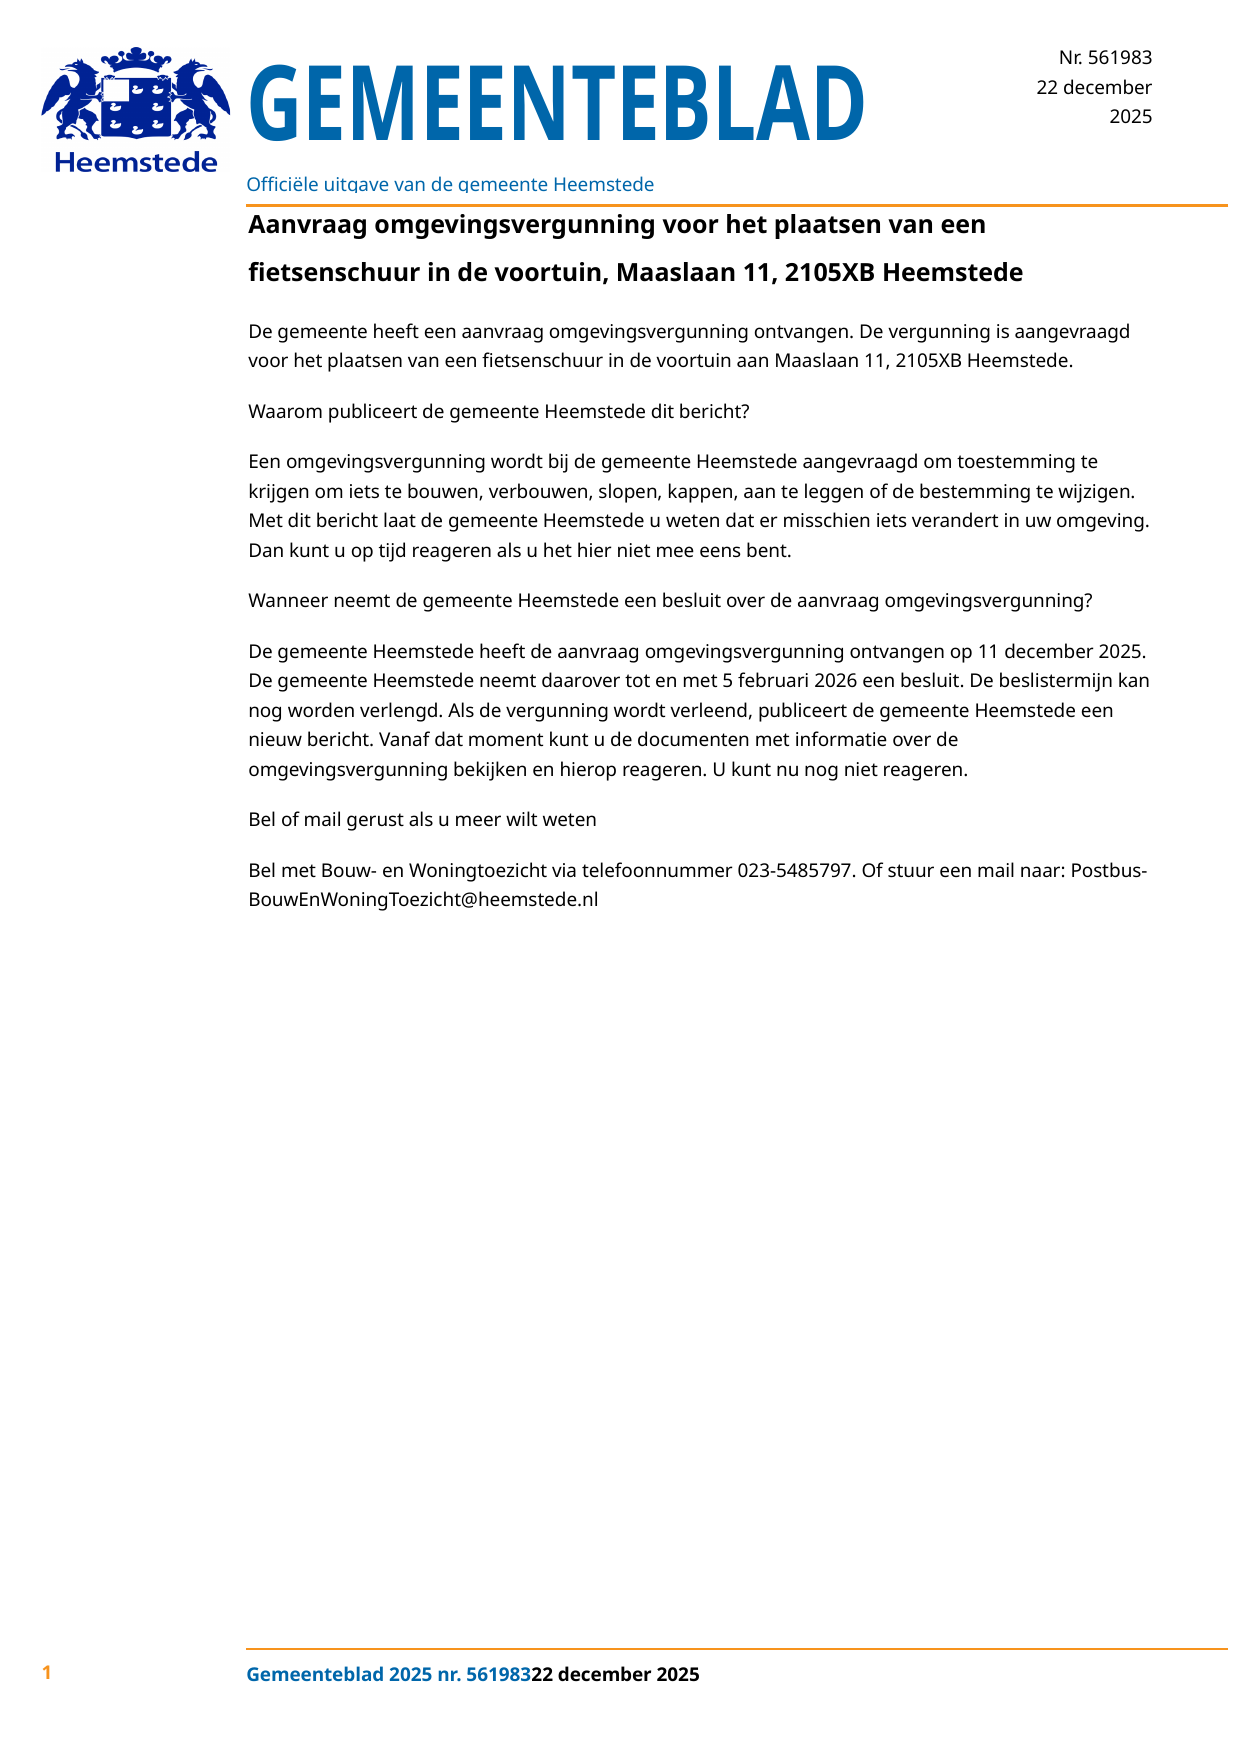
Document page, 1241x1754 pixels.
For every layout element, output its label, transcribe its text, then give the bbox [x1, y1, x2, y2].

text Bel of mail gerust als u meer wilt weten [248, 807, 1152, 832]
text Een omgevingsvergunning wordt bij de gemeente Heemstede aangevraagd om toestemming te krijgen om iets te bouwen, verbouwen, slopen, kappen, aan te leggen of de bestemming te wijzigen. Met dit bericht laat de gemeente Heemstede u weten dat er misschien iets verandert in uw omgeving. Dan kunt u op tijd reageren als u het hier niet mee eens bent. [248, 448, 1152, 563]
text Aanvraag omgevingsvergunning voor het plaatsen van een fietsenschuur in de voortuin, Maaslaan 11, 2105XB Heemstede [248, 207, 1152, 288]
text Bel met Bouw- en Woningtoezicht via telefoonnummer 023-5485797. Of stuur een mail naar: Postbus-BouwEnWoningToezicht@heemstede.nl [248, 857, 1152, 912]
text Wanneer neemt de gemeente Heemstede een besluit over de aanvraag omgevingsvergunning? [248, 587, 1152, 613]
text Waarom publiceert de gemeente Heemstede dit bericht? [248, 398, 1152, 424]
text De gemeente heeft een aanvraag omgevingsvergunning ontvangen. De vergunning is aangevraagd voor het plaatsen van een fietsenschuur in de voortuin aan Maaslaan 11, 2105XB Heemstede. [248, 318, 1152, 373]
picture [41, 47, 231, 172]
text De gemeente Heemstede heeft de aanvraag omgevingsvergunning ontvangen op 11 december 2025. De gemeente Heemstede neemt daarover tot en met 5 februari 2026 een besluit. De beslistermijn kan nog worden verlengd. Als de vergunning wordt verleend, publiceert de gemeente Heemstede een nieuw bericht. Vanaf dat moment kunt u de documenten met informatie over de omgevingsvergunning bekijken en hierop reageren. U kunt nu nog niet reageren. [248, 638, 1152, 782]
